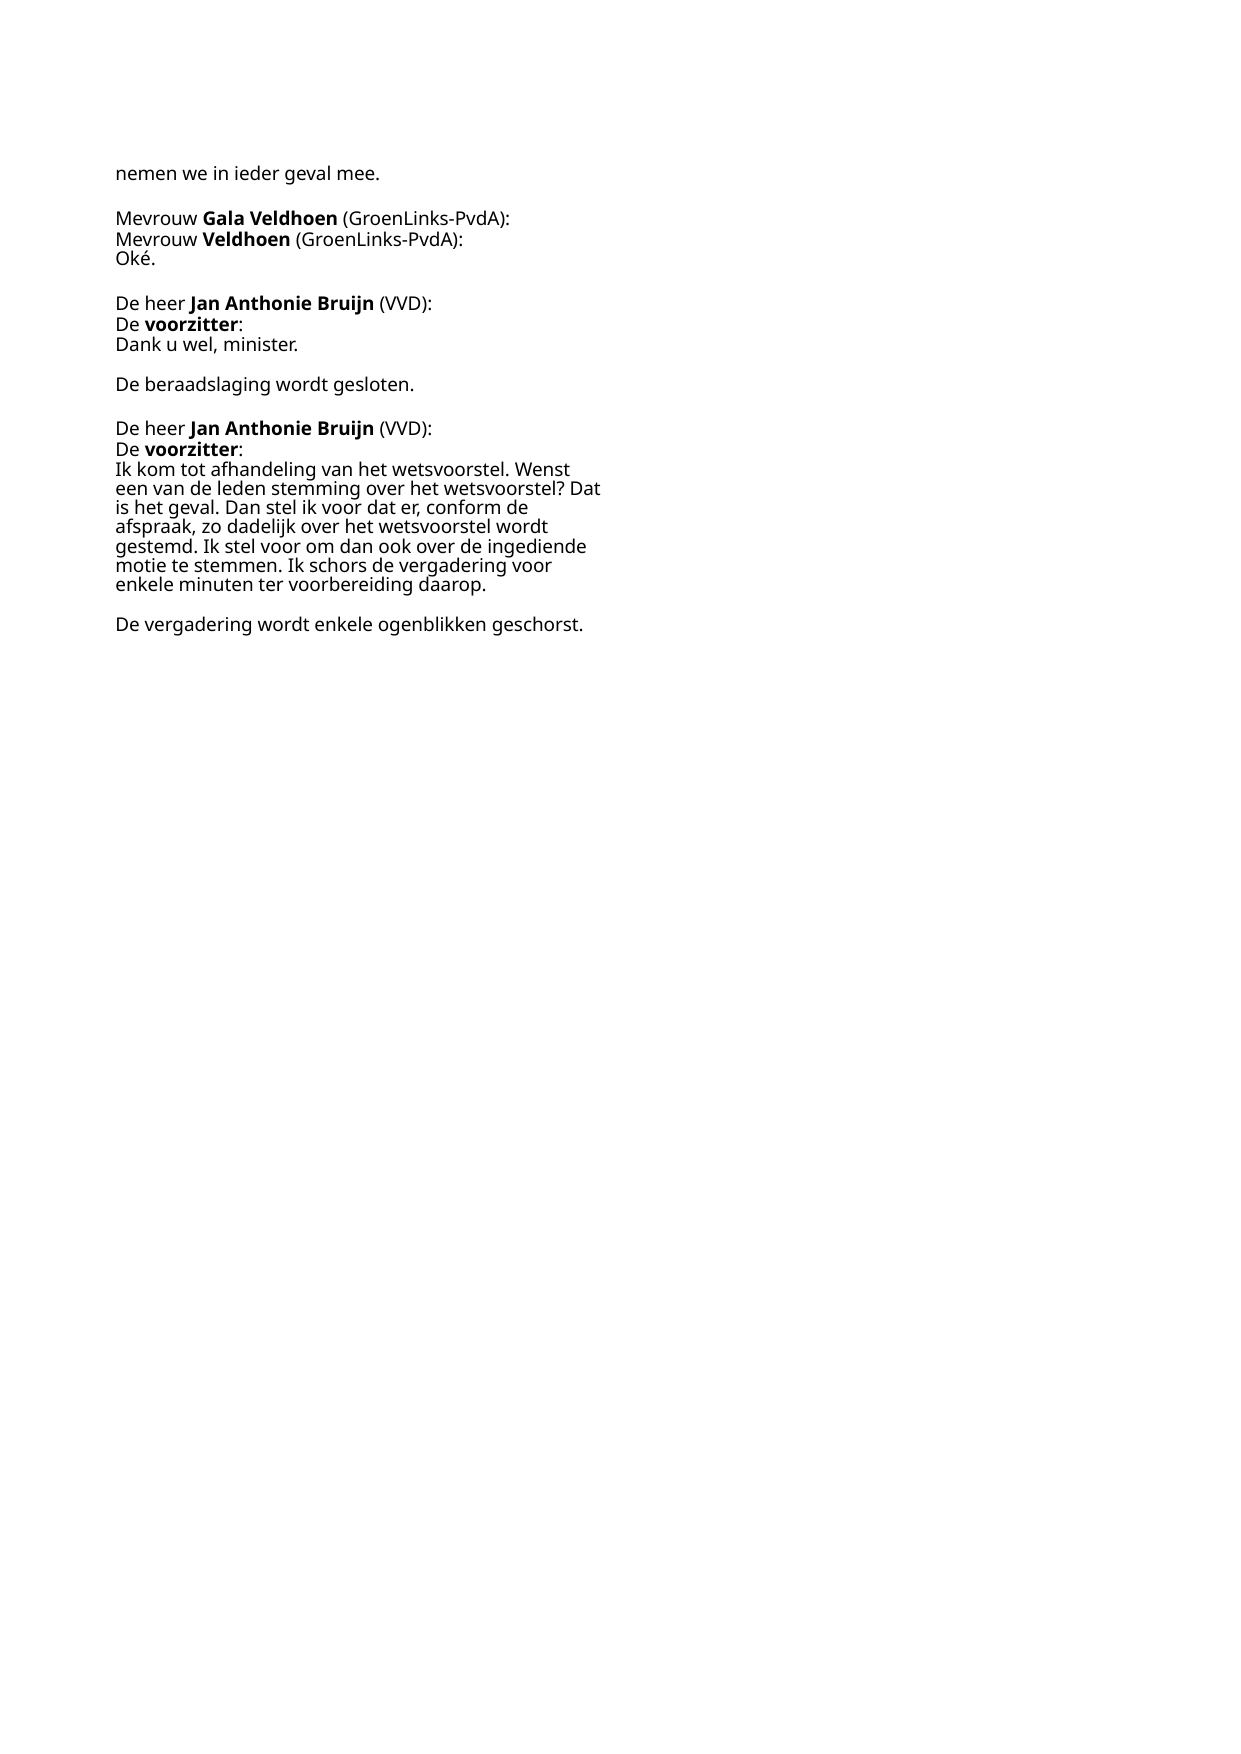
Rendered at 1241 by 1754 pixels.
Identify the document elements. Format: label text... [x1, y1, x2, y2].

text Ik kom tot afhandeling van het wetsvoorstel. Wenst een van de leden stemming over het wetsvoorstel? Dat is het geval. Dan stel ik voor dat er, conform de afspraak, zo dadelijk over het wetsvoorstel wordt gestemd. Ik stel voor om dan ook over de ingediende motie te stemmen. Ik schors de vergadering voor enkele minuten ter voorbereiding daarop. [115, 461, 605, 596]
text Oké. [115, 250, 605, 270]
text Mevrouw Veldhoen (GroenLinks-PvdA): [115, 231, 605, 250]
text De vergadering wordt enkele ogenblikken geschorst. [115, 616, 605, 636]
text De voorzitter: [115, 441, 605, 461]
text De beraadslaging wordt gesloten. [115, 376, 605, 395]
text nemen we in ieder geval mee. [115, 165, 605, 184]
text Mevrouw Gala Veldhoen (GroenLinks-PvdA): [115, 205, 605, 231]
text De voorzitter: [115, 316, 605, 336]
text De heer Jan Anthonie Bruijn (VVD): [115, 416, 605, 441]
text Dank u wel, minister. [115, 336, 605, 355]
text De heer Jan Anthonie Bruijn (VVD): [115, 291, 605, 316]
